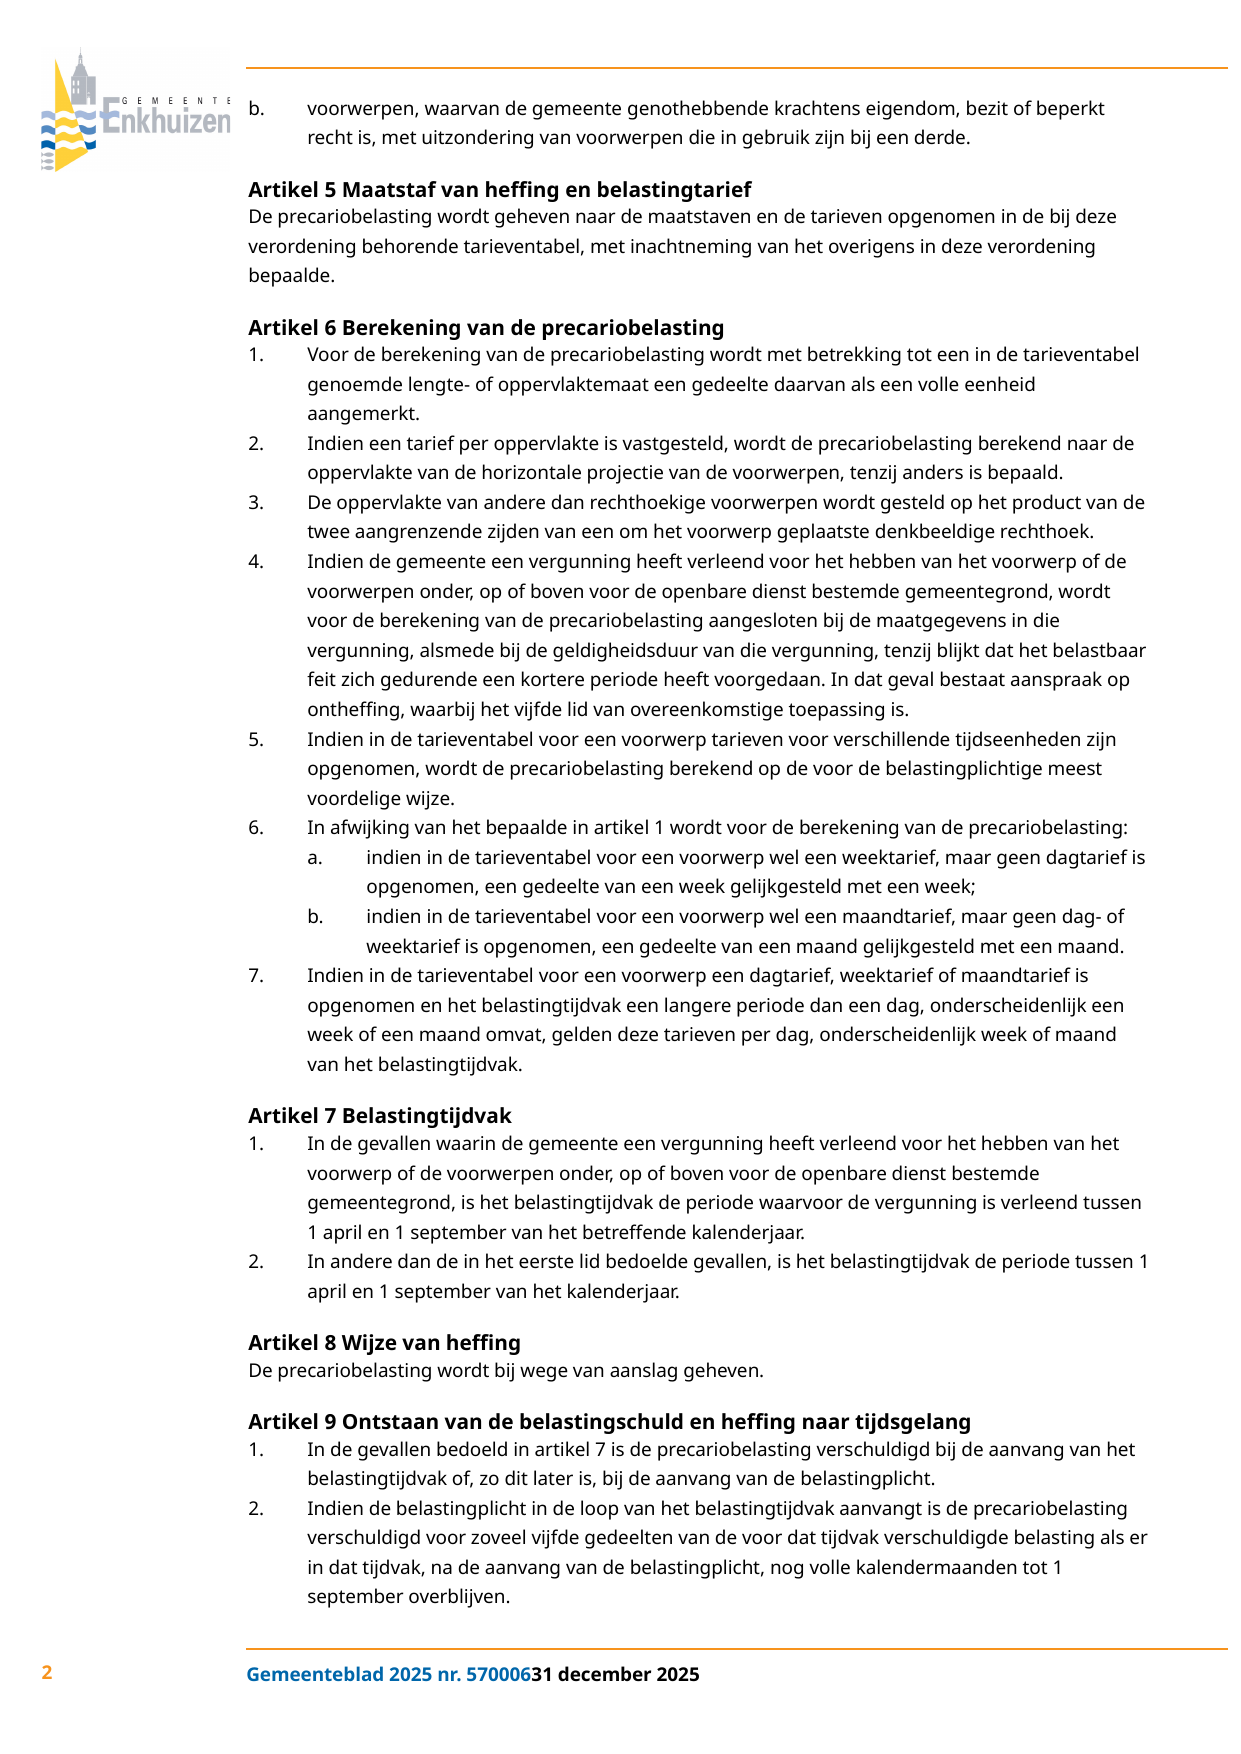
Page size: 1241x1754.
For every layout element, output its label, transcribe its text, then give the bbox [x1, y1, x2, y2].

text Artikel 8 Wijze van heffing [248, 1328, 1152, 1357]
list Indien een tarief per oppervlakte is vastgesteld, wordt de precariobelasting berekend naar de oppervlakte van de horizontale projectie van de voorwerpen, tenzij anders is bepaald. [248, 430, 1152, 485]
list voorwerpen, waarvan de gemeente genothebbende krachtens eigendom, bezit of beperkt recht is, met uitzondering van voorwerpen die in gebruik zijn bij een derde. [248, 95, 1152, 150]
list indien in de tarieventabel voor een voorwerp wel een maandtarief, maar geen dag- of weektarief is opgenomen, een gedeelte van een maand gelijkgesteld met een maand. [307, 903, 1152, 959]
list De oppervlakte van andere dan rechthoekige voorwerpen wordt gesteld op het product van de twee aangrenzende zijden van een om het voorwerp geplaatste denkbeeldige rechthoek. [248, 489, 1152, 544]
list Indien in de tarieventabel voor een voorwerp een dagtarief, weektarief of maandtarief is opgenomen en het belastingtijdvak een langere periode dan een dag, onderscheidenlijk een week of een maand omvat, gelden deze tarieven per dag, onderscheidenlijk week of maand van het belastingtijdvak. [248, 962, 1152, 1077]
text De precariobelasting wordt bij wege van aanslag geheven. [248, 1357, 1152, 1383]
picture [41, 47, 231, 172]
list Indien in de tarieventabel voor een voorwerp tarieven voor verschillende tijdseenheden zijn opgenomen, wordt de precariobelasting berekend op de voor de belastingplichtige meest voordelige wijze. [248, 726, 1152, 811]
list indien in de tarieventabel voor een voorwerp wel een weektarief, maar geen dagtarief is opgenomen, een gedeelte van een week gelijkgesteld met een week; [307, 844, 1152, 899]
list Indien de belastingplicht in de loop van het belastingtijdvak aanvangt is de precariobelasting verschuldigd voor zoveel vijfde gedeelten van de voor dat tijdvak verschuldigde belasting als er in dat tijdvak, na de aanvang van de belastingplicht, nog volle kalendermaanden tot 1 september overblijven. [248, 1495, 1152, 1609]
list In de gevallen bedoeld in artikel 7 is de precariobelasting verschuldigd bij de aanvang van het belastingtijdvak of, zo dit later is, bij de aanvang van de belastingplicht. [248, 1436, 1152, 1491]
text Artikel 7 Belastingtijdvak [248, 1102, 1152, 1130]
text De precariobelasting wordt geheven naar de maatstaven en de tarieven opgenomen in de bij deze verordening behorende tarieventabel, met inachtneming van het overigens in deze verordening bepaalde. [248, 203, 1152, 288]
text Artikel 6 Berekening van de precariobelasting [248, 313, 1152, 341]
list Indien de gemeente een vergunning heeft verleend voor het hebben van het voorwerp of de voorwerpen onder, op of boven voor de openbare dienst bestemde gemeentegrond, wordt voor de berekening van de precariobelasting aangesloten bij de maatgegevens in die vergunning, alsmede bij de geldigheidsduur van die vergunning, tenzij blijkt dat het belastbaar feit zich gedurende een kortere periode heeft voorgedaan. In dat geval bestaat aanspraak op ontheffing, waarbij het vijfde lid van overeenkomstige toepassing is. [248, 548, 1152, 722]
list In de gevallen waarin de gemeente een vergunning heeft verleend voor het hebben van het voorwerp of de voorwerpen onder, op of boven voor de openbare dienst bestemde gemeentegrond, is het belastingtijdvak de periode waarvoor de vergunning is verleend tussen 1 april en 1 september van het betreffende kalenderjaar. [248, 1130, 1152, 1244]
text Artikel 9 Ontstaan van de belastingschuld en heffing naar tijdsgelang [248, 1407, 1152, 1436]
list In afwijking van het bepaalde in artikel 1 wordt voor de berekening van de precariobelasting: [248, 814, 1152, 840]
list In andere dan de in het eerste lid bedoelde gevallen, is het belastingtijdvak de periode tussen 1 april en 1 september van het kalenderjaar. [248, 1248, 1152, 1304]
text Artikel 5 Maatstaf van heffing en belastingtarief [248, 175, 1152, 203]
list Voor de berekening van de precariobelasting wordt met betrekking tot een in de tarieventabel genoemde lengte- of oppervlaktemaat een gedeelte daarvan als een volle eenheid aangemerkt. [248, 341, 1152, 426]
